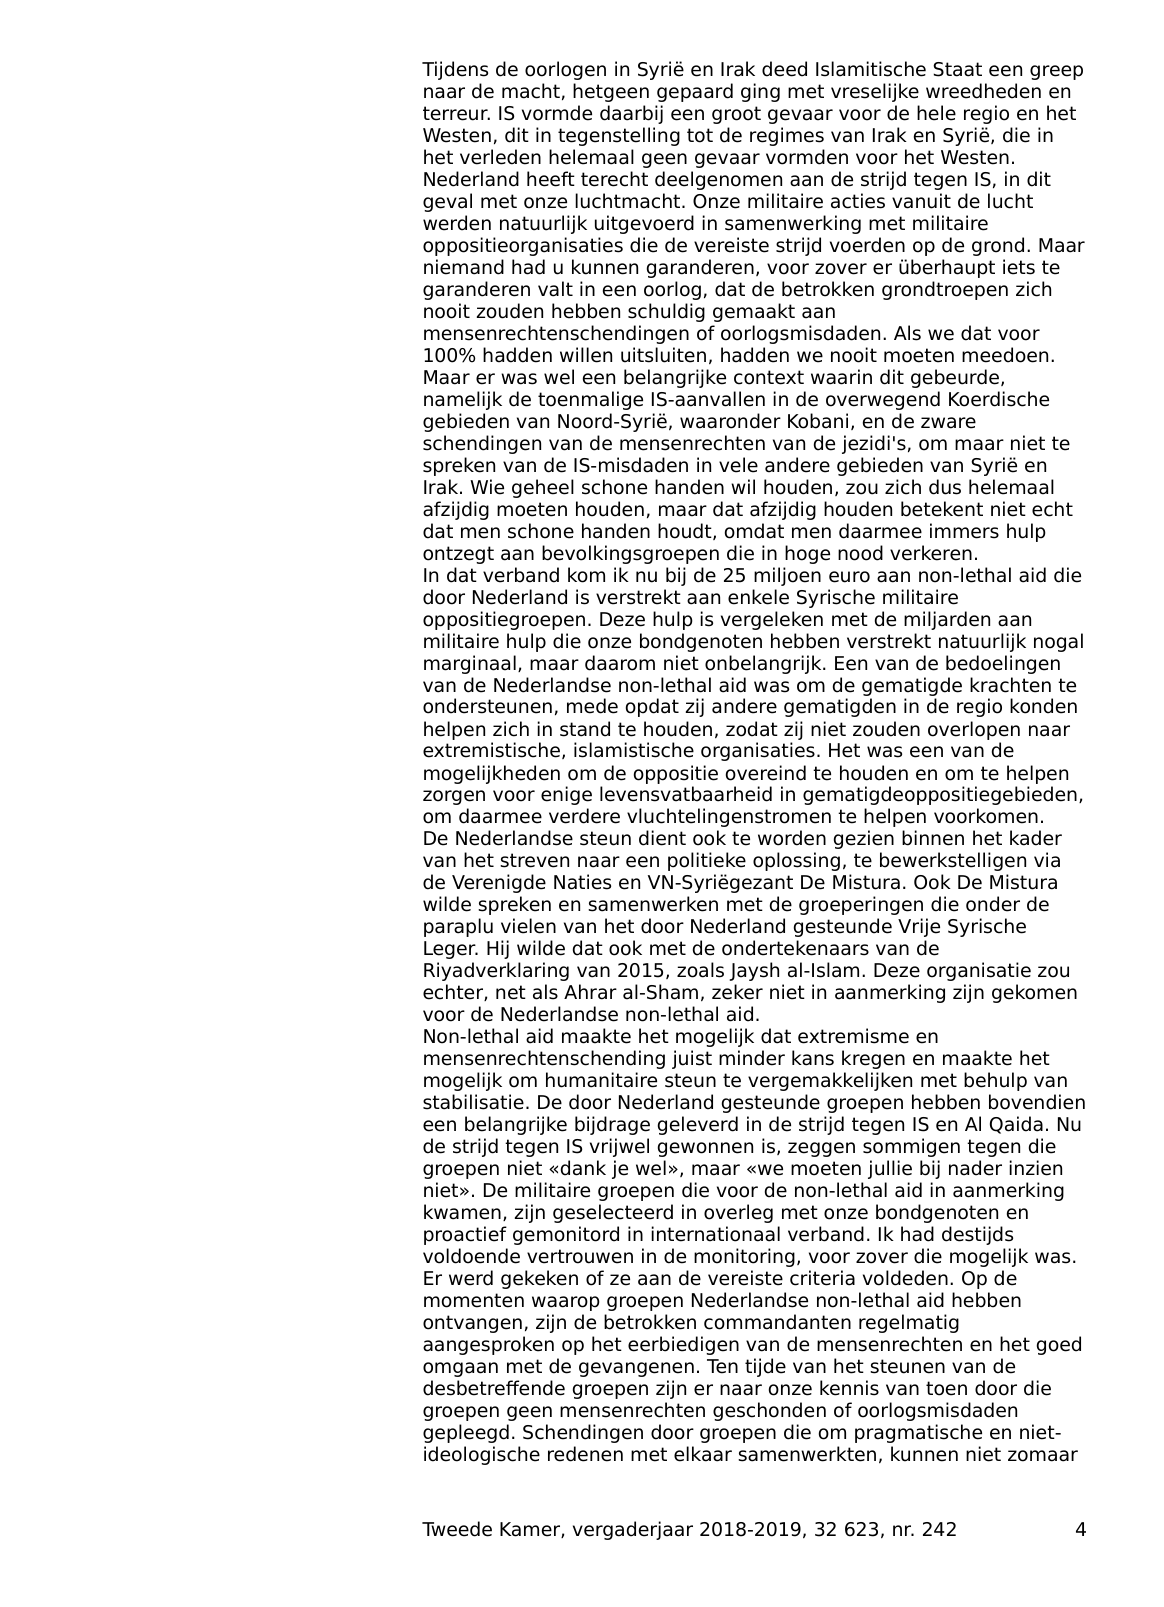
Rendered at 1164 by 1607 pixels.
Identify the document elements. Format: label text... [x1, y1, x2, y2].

text De Nederlandse steun dient ook te worden gezien binnen het kader van het streven naar een politieke oplossing, te bewerkstelligen via de Verenigde Naties en VN-Syriëgezant De Mistura. Ook De Mistura wilde spreken en samenwerken met de groeperingen die onder de paraplu vielen van het door Nederland gesteunde Vrije Syrische Leger. Hij wilde dat ook met de ondertekenaars van de Riyadverklaring van 2015, zoals Jaysh al-Islam. Deze organisatie zou echter, net als Ahrar al-Sham, zeker niet in aanmerking zijn gekomen voor de Nederlandse non-lethal aid. [422, 828, 1087, 1026]
text In dat verband kom ik nu bij de 25 miljoen euro aan non-lethal aid die door Nederland is verstrekt aan enkele Syrische militaire oppositiegroepen. Deze hulp is vergeleken met de miljarden aan militaire hulp die onze bondgenoten hebben verstrekt natuurlijk nogal marginaal, maar daarom niet onbelangrijk. Een van de bedoelingen van de Nederlandse non-lethal aid was om de gematigde krachten te ondersteunen, mede opdat zij andere gematigden in de regio konden helpen zich in stand te houden, zodat zij niet zouden overlopen naar extremistische, islamistische organisaties. Het was een van de mogelijkheden om de oppositie overeind te houden en om te helpen zorgen voor enige levensvatbaarheid in gematigdeoppositiegebieden, om daarmee verdere vluchtelingenstromen te helpen voorkomen. [422, 564, 1087, 828]
text Non-lethal aid maakte het mogelijk dat extremisme en mensenrechtenschending juist minder kans kregen en maakte het mogelijk om humanitaire steun te vergemakkelijken met behulp van stabilisatie. De door Nederland gesteunde groepen hebben bovendien een belangrijke bijdrage geleverd in de strijd tegen IS en Al Qaida. Nu de strijd tegen IS vrijwel gewonnen is, zeggen sommigen tegen die groepen niet «dank je wel», maar «we moeten jullie bij nader inzien niet». De militaire groepen die voor de non-lethal aid in aanmerking kwamen, zijn geselecteerd in overleg met onze bondgenoten en proactief gemonitord in internationaal verband. Ik had destijds voldoende vertrouwen in de monitoring, voor zover die mogelijk was. Er werd gekeken of ze aan de vereiste criteria voldeden. Op de momenten waarop groepen Nederlandse non-lethal aid hebben ontvangen, zijn de betrokken commandanten regelmatig aangesproken op het eerbiedigen van de mensenrechten en het goed omgaan met de gevangenen. Ten tijde van het steunen van de desbetreffende groepen zijn er naar onze kennis van toen door die groepen geen mensenrechten geschonden of oorlogsmisdaden gepleegd. Schendingen door groepen die om pragmatische en niet-ideologische redenen met elkaar samenwerkten, kunnen niet zomaar [422, 1026, 1087, 1466]
text Tijdens de oorlogen in Syrië en Irak deed Islamitische Staat een greep naar de macht, hetgeen gepaard ging met vreselijke wreedheden en terreur. IS vormde daarbij een groot gevaar voor de hele regio en het Westen, dit in tegenstelling tot de regimes van Irak en Syrië, die in het verleden helemaal geen gevaar vormden voor het Westen. Nederland heeft terecht deelgenomen aan de strijd tegen IS, in dit geval met onze luchtmacht. Onze militaire acties vanuit de lucht werden natuurlijk uitgevoerd in samenwerking met militaire oppositieorganisaties die de vereiste strijd voerden op de grond. Maar niemand had u kunnen garanderen, voor zover er überhaupt iets te garanderen valt in een oorlog, dat de betrokken grondtroepen zich nooit zouden hebben schuldig gemaakt aan mensenrechtenschendingen of oorlogsmisdaden. Als we dat voor 100% hadden willen uitsluiten, hadden we nooit moeten meedoen. Maar er was wel een belangrijke context waarin dit gebeurde, namelijk de toenmalige IS-aanvallen in de overwegend Koerdische gebieden van Noord-Syrië, waaronder Kobani, en de zware schendingen van de mensenrechten van de jezidi's, om maar niet te spreken van de IS-misdaden in vele andere gebieden van Syrië en Irak. Wie geheel schone handen wil houden, zou zich dus helemaal afzijdig moeten houden, maar dat afzijdig houden betekent niet echt dat men schone handen houdt, omdat men daarmee immers hulp ontzegt aan bevolkingsgroepen die in hoge nood verkeren. [422, 59, 1087, 564]
